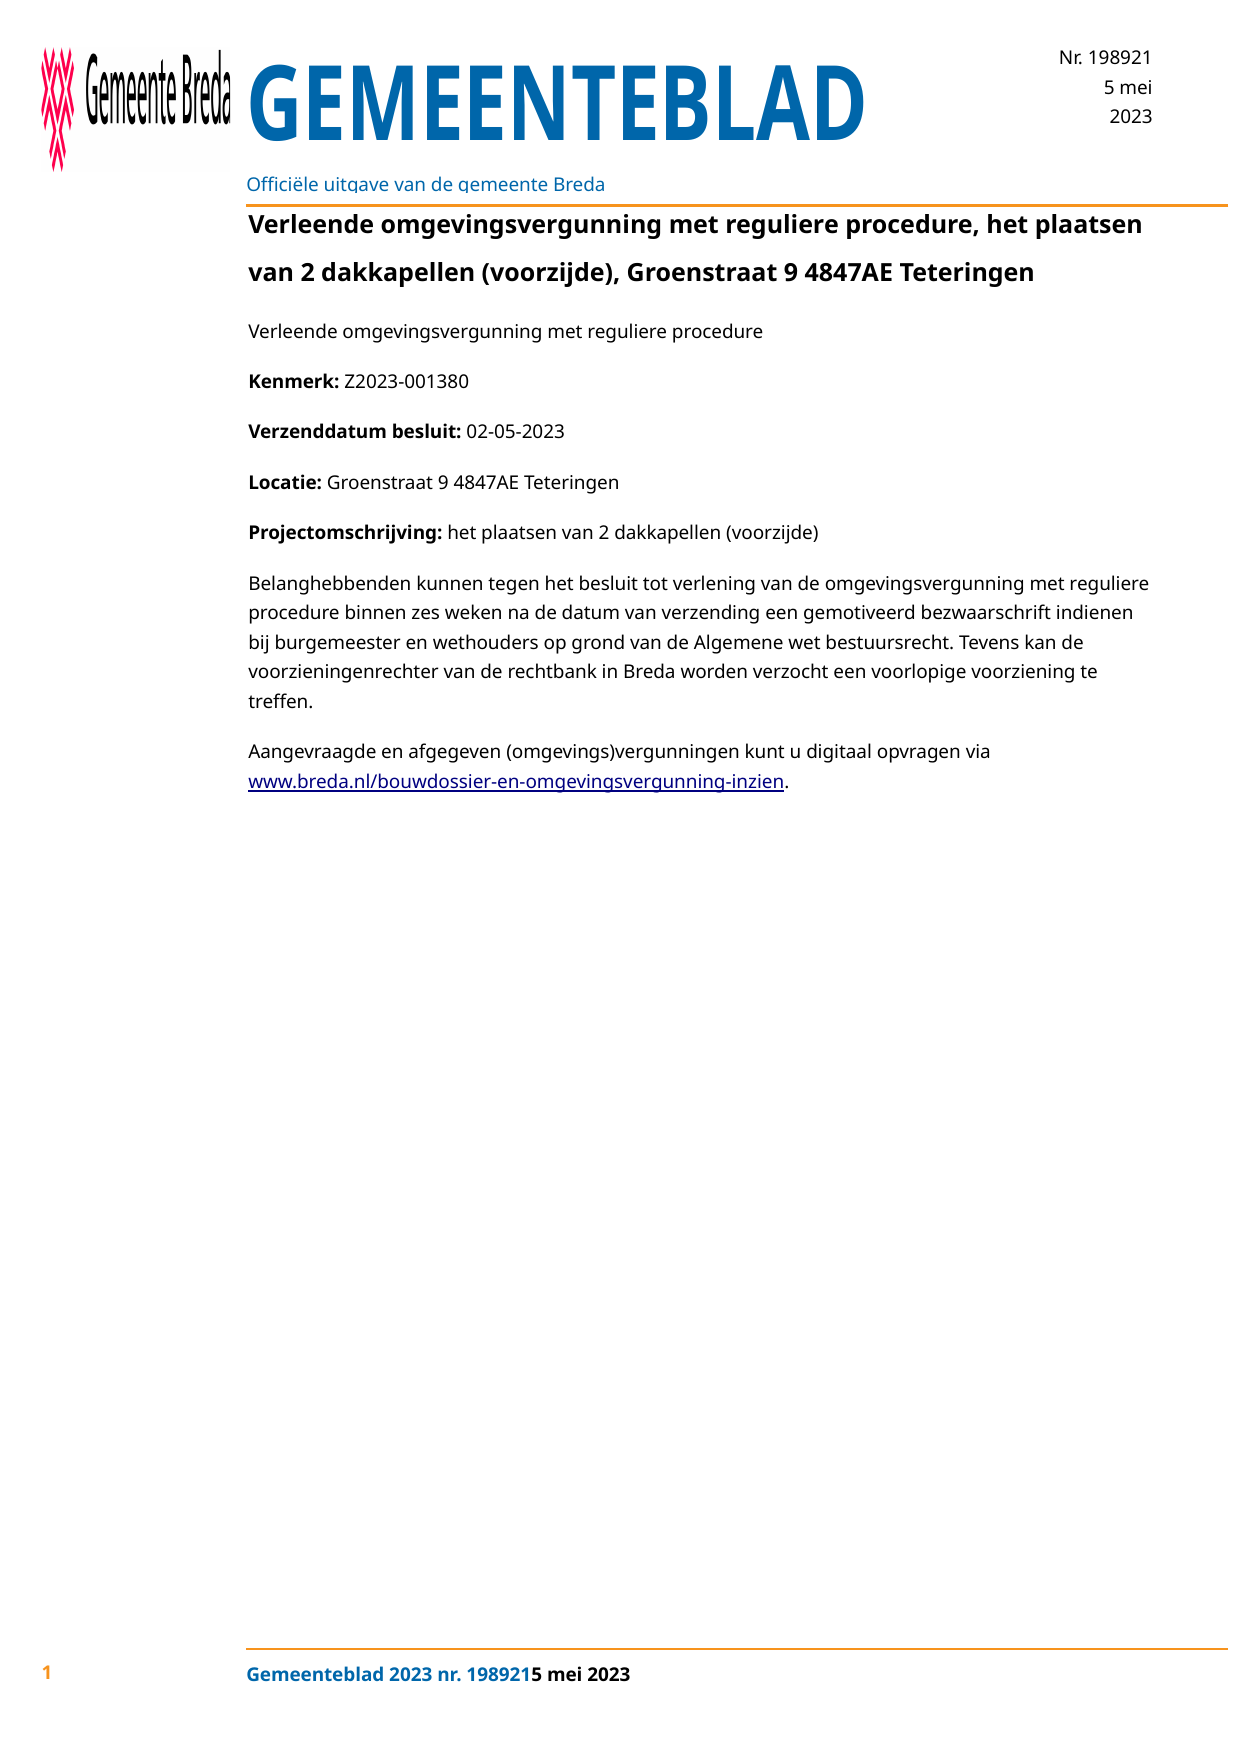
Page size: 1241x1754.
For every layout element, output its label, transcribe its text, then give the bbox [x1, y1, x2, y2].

text Locatie: Groenstraat 9 4847AE Teteringen [248, 469, 1152, 495]
text Aangevraagde en afgegeven (omgevings)vergunningen kunt u digitaal opvragen via www.breda.nl/bouwdossier-en-omgevingsvergunning-inzien. [248, 739, 1152, 794]
text Verzenddatum besluit: 02-05-2023 [248, 419, 1152, 444]
text Verleende omgevingsvergunning met reguliere procedure, het plaatsen van 2 dakkapellen (voorzijde), Groenstraat 9 4847AE Teteringen [248, 207, 1152, 288]
text Kenmerk: Z2023-001380 [248, 368, 1152, 394]
text Belanghebbenden kunnen tegen het besluit tot verlening van de omgevingsvergunning met reguliere procedure binnen zes weken na de datum van verzending een gemotiveerd bezwaarschrift indienen bij burgemeester en wethouders op grond van de Algemene wet bestuursrecht. Tevens kan de voorzieningenrechter van de rechtbank in Breda worden verzocht een voorlopige voorziening te treffen. [248, 570, 1152, 714]
text Verleende omgevingsvergunning met reguliere procedure [248, 318, 1152, 344]
picture [41, 47, 231, 172]
text Projectomschrijving: het plaatsen van 2 dakkapellen (voorzijde) [248, 519, 1152, 545]
